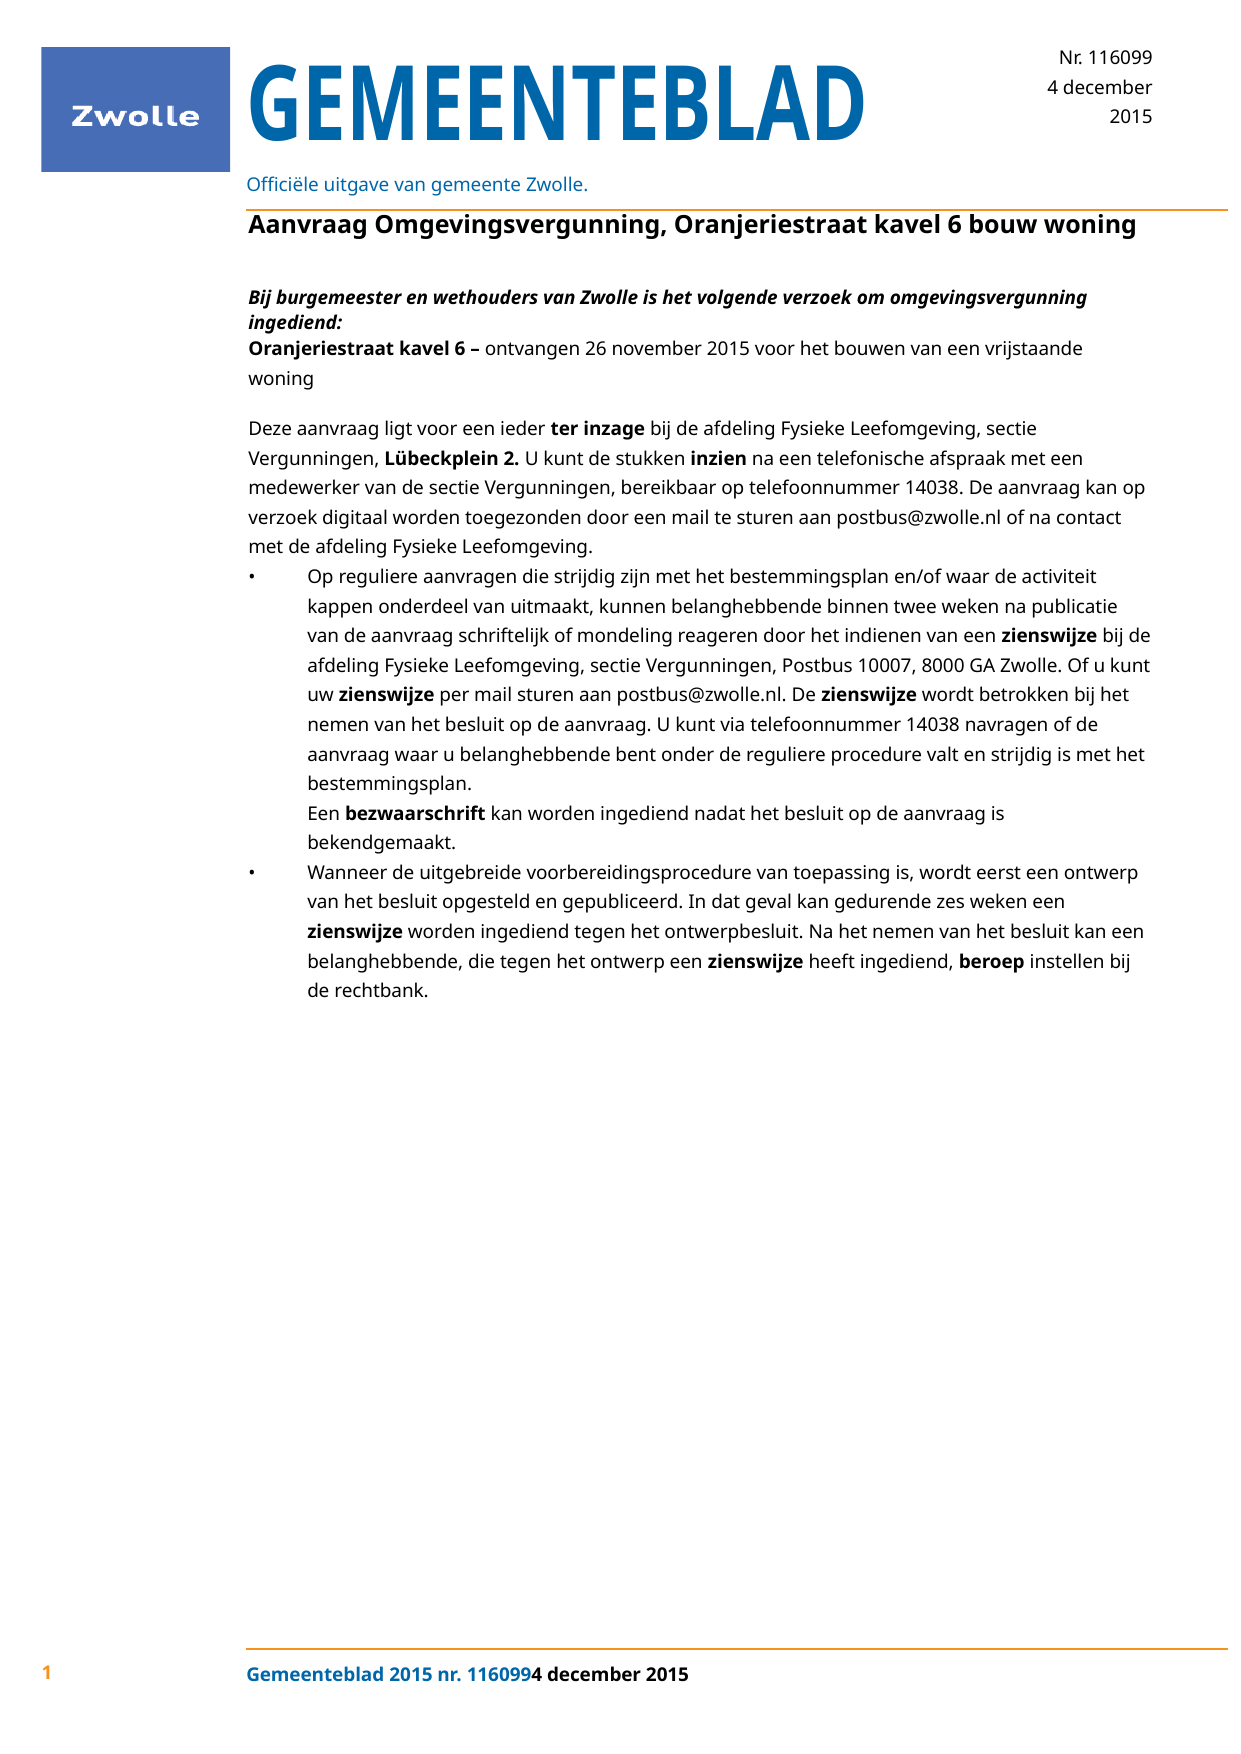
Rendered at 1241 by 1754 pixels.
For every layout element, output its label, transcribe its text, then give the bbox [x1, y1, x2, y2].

text Bij burgemeester en wethouders van Zwolle is het volgende verzoek om omgevingsvergunning ingediend: [248, 284, 1152, 335]
text Oranjeriestraat kavel 6 – ontvangen 26 november 2015 voor het bouwen van een vrijstaande woning [248, 335, 1152, 391]
list Op reguliere aanvragen die strijdig zijn met het bestemmingsplan en/of waar de activiteit kappen onderdeel van uitmaakt, kunnen belanghebbende binnen twee weken na publicatie van de aanvraag schriftelijk of mondeling reageren door het indienen van een zienswijze bij de afdeling Fysieke Leefomgeving, sectie Vergunningen, Postbus 10007, 8000 GA Zwolle. Of u kunt uw zienswijze per mail sturen aan postbus@zwolle.nl. De zienswijze wordt betrokken bij het nemen van het besluit op de aanvraag. U kunt via telefoonnummer 14038 navragen of de aanvraag waar u belanghebbende bent onder de reguliere procedure valt en strijdig is met het bestemmingsplan. [248, 563, 1152, 796]
text Aanvraag Omgevingsvergunning, Oranjeriestraat kavel 6 bouw woning [248, 211, 1152, 241]
picture [41, 47, 231, 172]
text Deze aanvraag ligt voor een ieder ter inzage bij de afdeling Fysieke Leefomgeving, sectie Vergunningen, Lübeckplein 2. U kunt de stukken inzien na een telefonische afspraak met een medewerker van de sectie Vergunningen, bereikbaar op telefoonnummer 14038. De aanvraag kan op verzoek digitaal worden toegezonden door een mail te sturen aan postbus@zwolle.nl of na contact met de afdeling Fysieke Leefomgeving. [248, 415, 1152, 559]
list Wanneer de uitgebreide voorbereidingsprocedure van toepassing is, wordt eerst een ontwerp van het besluit opgesteld en gepubliceerd. In dat geval kan gedurende zes weken een zienswijze worden ingediend tegen het ontwerpbesluit. Na het nemen van het besluit kan een belanghebbende, die tegen het ontwerp een zienswijze heeft ingediend, beroep instellen bij de rechtbank. [248, 859, 1152, 1003]
list Een bezwaarschrift kan worden ingediend nadat het besluit op de aanvraag is bekendgemaakt. [248, 800, 1152, 855]
